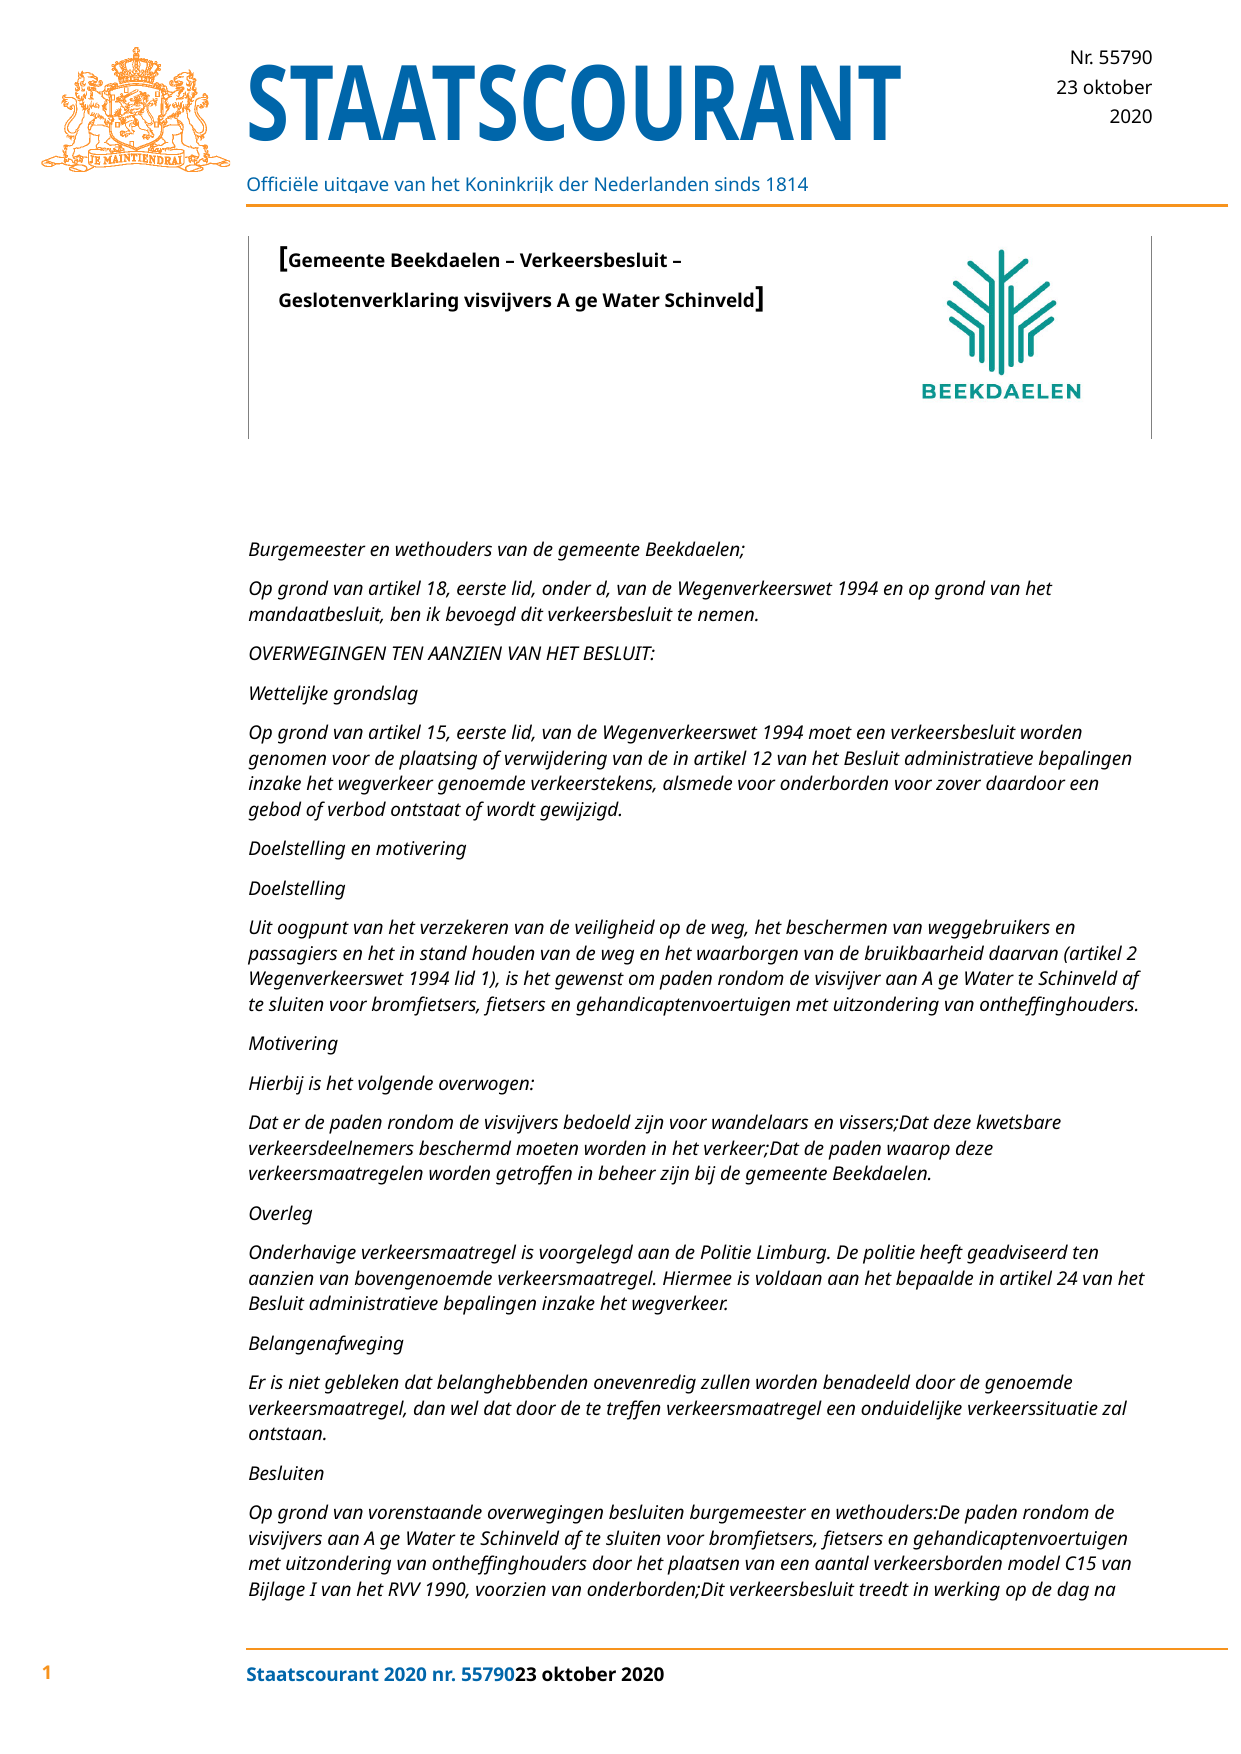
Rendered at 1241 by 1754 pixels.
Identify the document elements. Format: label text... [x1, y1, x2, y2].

text Overleg [248, 1200, 1152, 1226]
table_header [850, 236, 912, 413]
text Op grond van vorenstaande overwegingen besluiten burgemeester en wethouders:De paden rondom de visvijvers aan A ge Water te Schinveld af te sluiten voor bromfietsers, fietsers en gehandicaptenvoertuigen met uitzondering van ontheffinghouders door het plaatsen van een aantal verkeersborden model C15 van Bijlage I van het RVV 1990, voorzien van onderborden;Dit verkeersbesluit treedt in werking op de dag na [248, 1499, 1152, 1602]
text OVERWEGINGEN TEN AANZIEN VAN HET BESLUIT: [248, 641, 1152, 666]
picture [912, 236, 1090, 414]
text Besluiten [248, 1460, 1152, 1486]
text Uit oogpunt van het verzekeren van de veiligheid op de weg, het beschermen van weggebruikers en passagiers en het in stand houden van de weg en het waarborgen van de bruikbaarheid daarvan (artikel 2 Wegenverkeerswet 1994 lid 1), is het gewenst om paden rondom de visvijver aan A ge Water te Schinveld af te sluiten voor bromfietsers, fietsers en gehandicaptenvoertuigen met uitzondering van ontheffinghouders. [248, 914, 1152, 1017]
text Dat er de paden rondom de visvijvers bedoeld zijn voor wandelaars en vissers;Dat deze kwetsbare verkeersdeelnemers beschermd moeten worden in het verkeer;Dat de paden waarop deze verkeersmaatregelen worden getroffen in beheer zijn bij de gemeente Beekdaelen. [248, 1109, 1152, 1186]
text Burgemeester en wethouders van de gemeente Beekdaelen; [248, 536, 1152, 562]
picture [41, 47, 231, 172]
text Op grond van artikel 15, eerste lid, van de Wegenverkeerswet 1994 moet een verkeersbesluit worden genomen voor de plaatsing of verwijdering van de in artikel 12 van het Besluit administratieve bepalingen inzake het wegverkeer genoemde verkeerstekens, alsmede voor onderborden voor zover daardoor een gebod of verbod ontstaat of wordt gewijzigd. [248, 719, 1152, 822]
table_header [850, 414, 1151, 439]
text Er is niet gebleken dat belanghebbenden onevenredig zullen worden benadeeld door de genoemde verkeersmaatregel, dan wel dat door de te treffen verkeersmaatregel een onduidelijke verkeerssituatie zal ontstaan. [248, 1369, 1152, 1446]
text Belangenafweging [248, 1330, 1152, 1356]
text Wettelijke grondslag [248, 680, 1152, 706]
text Doelstelling [248, 875, 1152, 901]
table_header [Gemeente Beekdaelen – Verkeersbesluit – Geslotenverklaring visvijvers A ge Water Schinveld] [249, 236, 850, 439]
text Doelstelling en motivering [248, 836, 1152, 861]
text Onderhavige verkeersmaatregel is voorgelegd aan de Politie Limburg. De politie heeft geadviseerd ten aanzien van bovengenoemde verkeersmaatregel. Hiermee is voldaan aan het bepaalde in artikel 24 van het Besluit administratieve bepalingen inzake het wegverkeer. [248, 1239, 1152, 1316]
table_header [1090, 236, 1151, 413]
text Hierbij is het volgende overwogen: [248, 1070, 1152, 1096]
text Op grond van artikel 18, eerste lid, onder d, van de Wegenverkeerswet 1994 en op grond van het mandaatbesluit, ben ik bevoegd dit verkeersbesluit te nemen. [248, 576, 1152, 627]
text Motivering [248, 1031, 1152, 1056]
